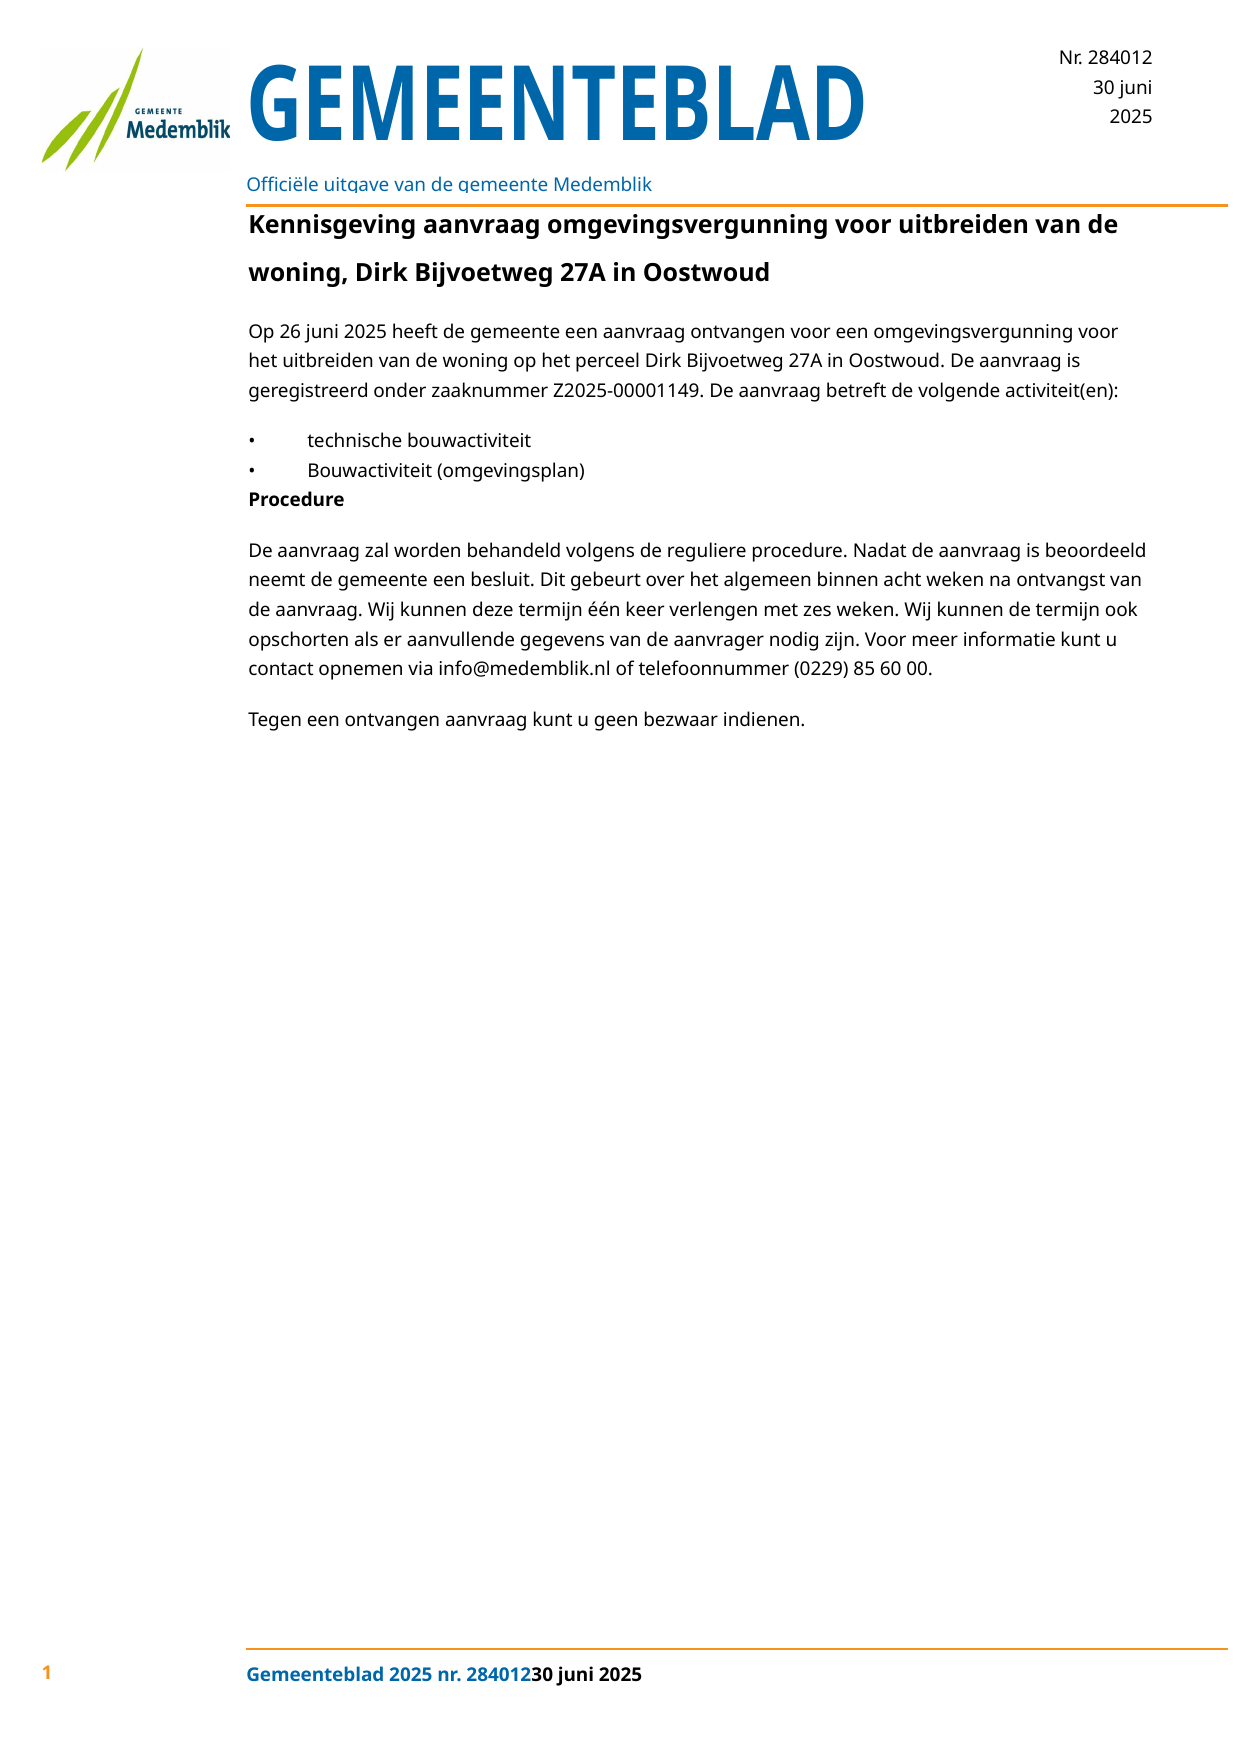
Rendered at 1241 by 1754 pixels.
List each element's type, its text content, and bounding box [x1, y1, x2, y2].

list technische bouwactiviteit [248, 427, 1152, 453]
picture [41, 47, 231, 172]
list Bouwactiviteit (omgevingsplan) [248, 457, 1152, 483]
text De aanvraag zal worden behandeld volgens de reguliere procedure. Nadat de aanvraag is beoordeeld neemt de gemeente een besluit. Dit gebeurt over het algemeen binnen acht weken na ontvangst van de aanvraag. Wij kunnen deze termijn één keer verlengen met zes weken. Wij kunnen de termijn ook opschorten als er aanvullende gegevens van de aanvrager nodig zijn. Voor meer informatie kunt u contact opnemen via info@medemblik.nl of telefoonnummer (0229) 85 60 00. [248, 537, 1152, 681]
text Procedure [248, 487, 1152, 512]
text Kennisgeving aanvraag omgevingsvergunning voor uitbreiden van de woning, Dirk Bijvoetweg 27A in Oostwoud [248, 207, 1152, 288]
text Op 26 juni 2025 heeft de gemeente een aanvraag ontvangen voor een omgevingsvergunning voor het uitbreiden van de woning op het perceel Dirk Bijvoetweg 27A in Oostwoud. De aanvraag is geregistreerd onder zaaknummer Z2025-00001149. De aanvraag betreft de volgende activiteit(en): [248, 318, 1152, 403]
text Tegen een ontvangen aanvraag kunt u geen bezwaar indienen. [248, 706, 1152, 732]
